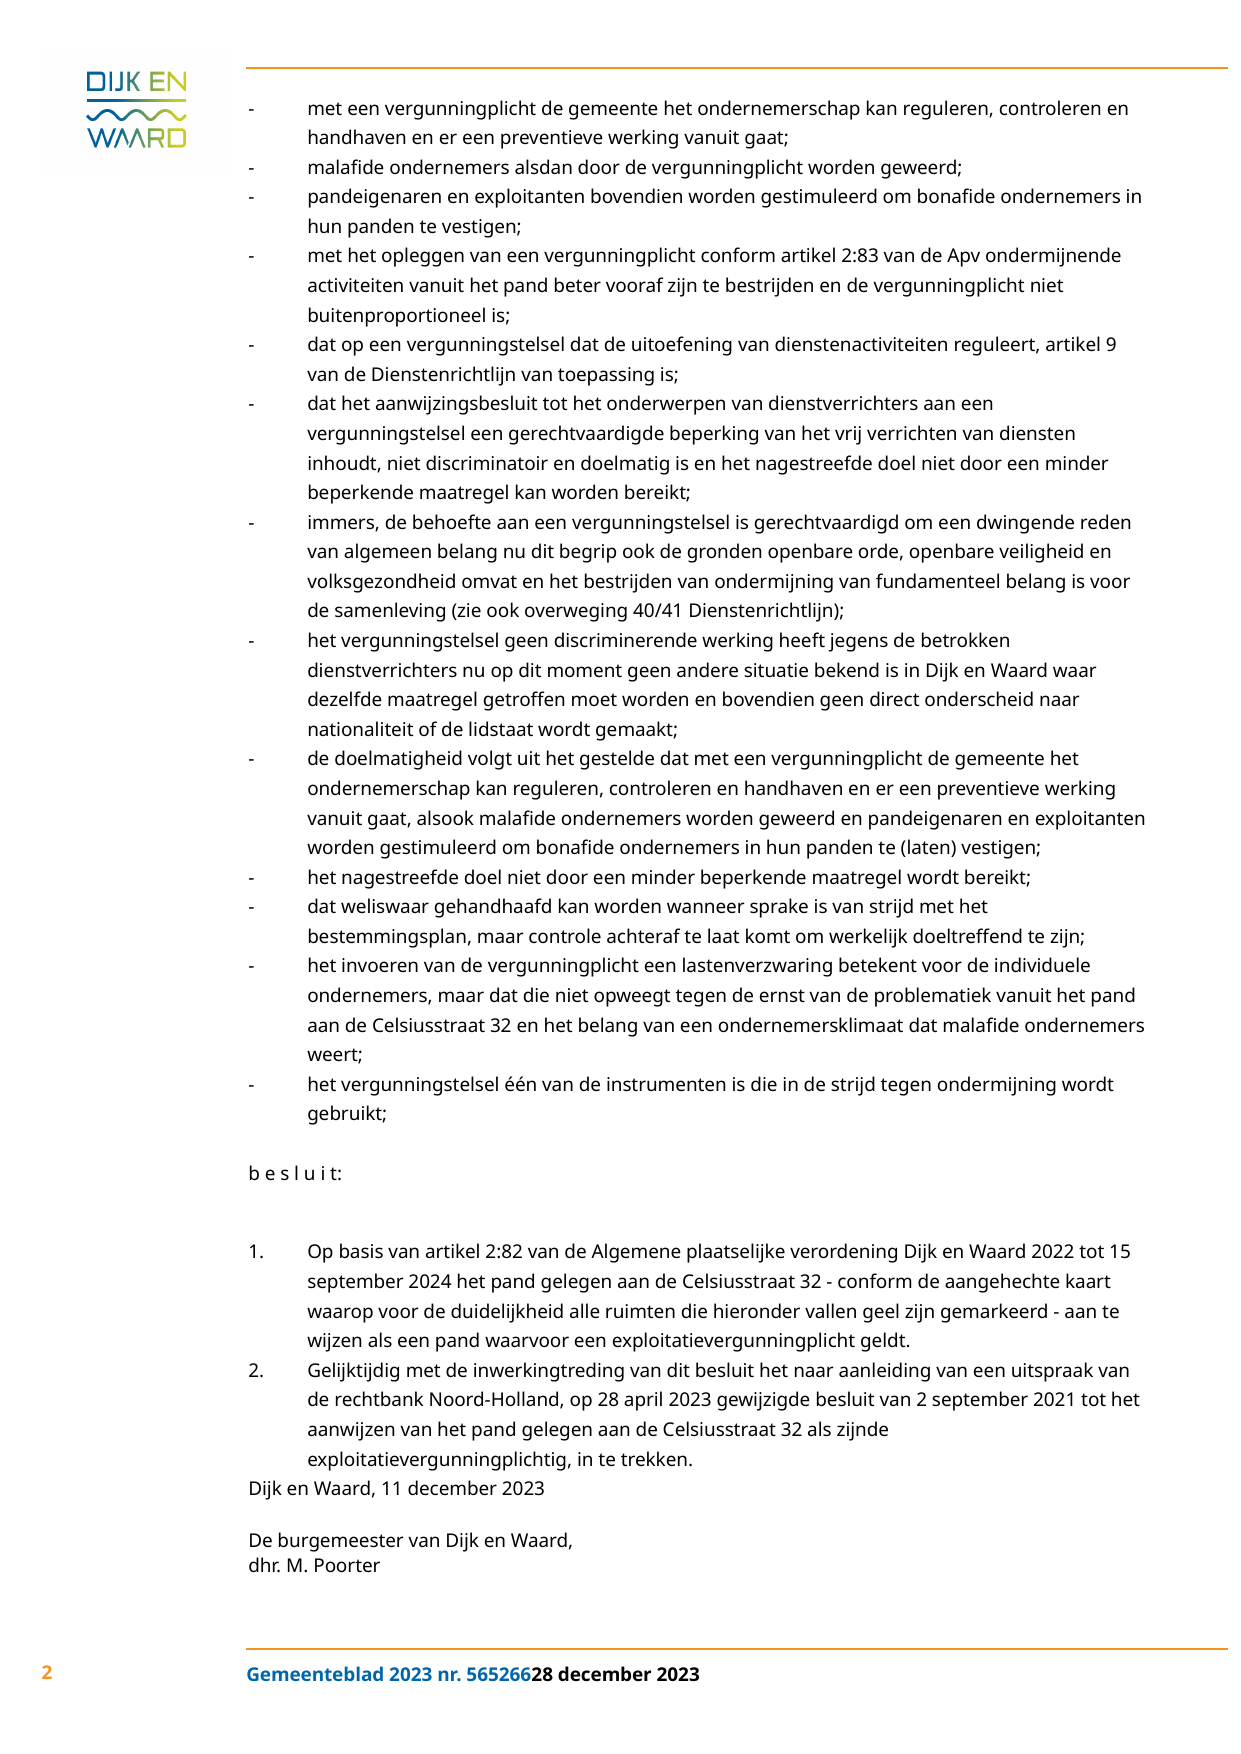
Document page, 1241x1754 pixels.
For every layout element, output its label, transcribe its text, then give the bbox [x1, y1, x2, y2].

list met het opleggen van een vergunningplicht conform artikel 2:83 van de Apv ondermijnende activiteiten vanuit het pand beter vooraf zijn te bestrijden en de vergunningplicht niet buitenproportioneel is; [248, 243, 1152, 328]
list het vergunningstelsel geen discriminerende werking heeft jegens de betrokken dienstverrichters nu op dit moment geen andere situatie bekend is in Dijk en Waard waar dezelfde maatregel getroffen moet worden en bovendien geen direct onderscheid naar nationaliteit of de lidstaat wordt gemaakt; [248, 627, 1152, 742]
list malafide ondernemers alsdan door de vergunningplicht worden geweerd; [248, 154, 1152, 180]
list Gelijktijdig met de inwerkingtreding van dit besluit het naar aanleiding van een uitspraak van de rechtbank Noord-Holland, op 28 april 2023 gewijzigde besluit van 2 september 2021 tot het aanwijzen van het pand gelegen aan de Celsiusstraat 32 als zijnde exploitatievergunningplichtig, in te trekken. [248, 1357, 1152, 1471]
text Dijk en Waard, 11 december 2023 [248, 1475, 1152, 1501]
list dat weliswaar gehandhaafd kan worden wanneer sprake is van strijd met het bestemmingsplan, maar controle achteraf te laat komt om werkelijk doeltreffend te zijn; [248, 893, 1152, 949]
text dhr. M. Poorter [248, 1552, 1152, 1578]
list de doelmatigheid volgt uit het gestelde dat met een vergunningplicht de gemeente het ondernemerschap kan reguleren, controleren en handhaven en er een preventieve werking vanuit gaat, alsook malafide ondernemers worden geweerd en pandeigenaren en exploitanten worden gestimuleerd om bonafide ondernemers in hun panden te (laten) vestigen; [248, 746, 1152, 860]
list het invoeren van de vergunningplicht een lastenverzwaring betekent voor de individuele ondernemers, maar dat die niet opweegt tegen de ernst van de problematiek vanuit het pand aan de Celsiusstraat 32 en het belang van een ondernemersklimaat dat malafide ondernemers weert; [248, 953, 1152, 1067]
list pandeigenaren en exploitanten bovendien worden gestimuleerd om bonafide ondernemers in hun panden te vestigen; [248, 183, 1152, 239]
text b e s l u i t: [248, 1160, 1152, 1186]
list met een vergunningplicht de gemeente het ondernemerschap kan reguleren, controleren en handhaven en er een preventieve werking vanuit gaat; [248, 95, 1152, 150]
picture [41, 47, 231, 172]
list Op basis van artikel 2:82 van de Algemene plaatselijke verordening Dijk en Waard 2022 tot 15 september 2024 het pand gelegen aan de Celsiusstraat 32 - conform de aangehechte kaart waarop voor de duidelijkheid alle ruimten die hieronder vallen geel zijn gemarkeerd - aan te wijzen als een pand waarvoor een exploitatievergunningplicht geldt. [248, 1239, 1152, 1353]
list het vergunningstelsel één van de instrumenten is die in de strijd tegen ondermijning wordt gebruikt; [248, 1071, 1152, 1126]
list dat op een vergunningstelsel dat de uitoefening van dienstenactiviteiten reguleert, artikel 9 van de Dienstenrichtlijn van toepassing is; [248, 331, 1152, 387]
text De burgemeester van Dijk en Waard, [248, 1527, 1152, 1552]
list dat het aanwijzingsbesluit tot het onderwerpen van dienstverrichters aan een vergunningstelsel een gerechtvaardigde beperking van het vrij verrichten van diensten inhoudt, niet discriminatoir en doelmatig is en het nagestreefde doel niet door een minder beperkende maatregel kan worden bereikt; [248, 391, 1152, 505]
list immers, de behoefte aan een vergunningstelsel is gerechtvaardigd om een dwingende reden van algemeen belang nu dit begrip ook de gronden openbare orde, openbare veiligheid en volksgezondheid omvat en het bestrijden van ondermijning van fundamenteel belang is voor de samenleving (zie ook overweging 40/41 Dienstenrichtlijn); [248, 509, 1152, 623]
list het nagestreefde doel niet door een minder beperkende maatregel wordt bereikt; [248, 864, 1152, 890]
